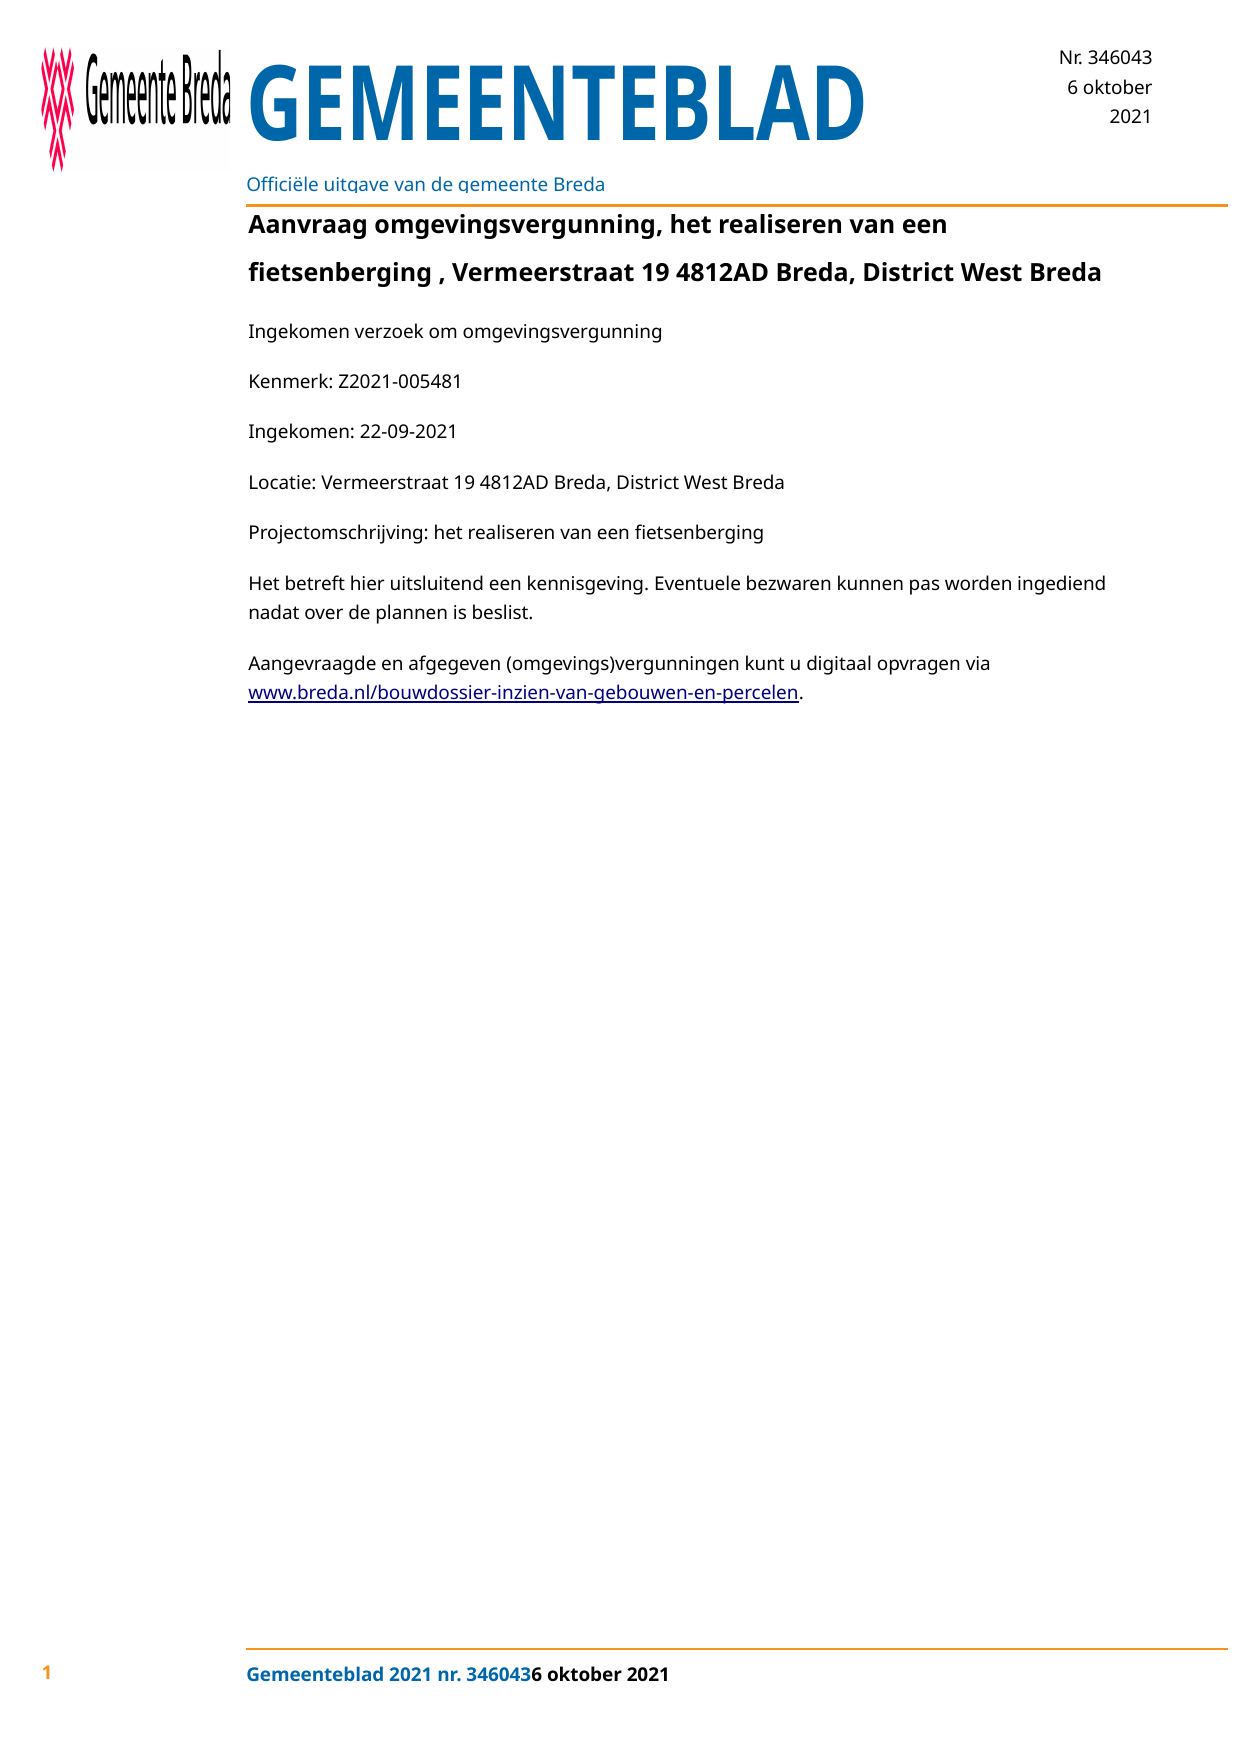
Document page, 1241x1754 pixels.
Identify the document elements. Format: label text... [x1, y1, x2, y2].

text Aanvraag omgevingsvergunning, het realiseren van een fietsenberging , Vermeerstraat 19 4812AD Breda, District West Breda [248, 207, 1152, 288]
text Aangevraagde en afgegeven (omgevings)vergunningen kunt u digitaal opvragen via www.breda.nl/bouwdossier-inzien-van-gebouwen-en-percelen. [248, 650, 1152, 705]
text Projectomschrijving: het realiseren van een fietsenberging [248, 519, 1152, 545]
text Ingekomen: 22-09-2021 [248, 419, 1152, 444]
text Kenmerk: Z2021-005481 [248, 368, 1152, 394]
picture [41, 47, 231, 172]
text Ingekomen verzoek om omgevingsvergunning [248, 318, 1152, 344]
text Het betreft hier uitsluitend een kennisgeving. Eventuele bezwaren kunnen pas worden ingediend nadat over de plannen is beslist. [248, 570, 1152, 625]
text Locatie: Vermeerstraat 19 4812AD Breda, District West Breda [248, 469, 1152, 495]
